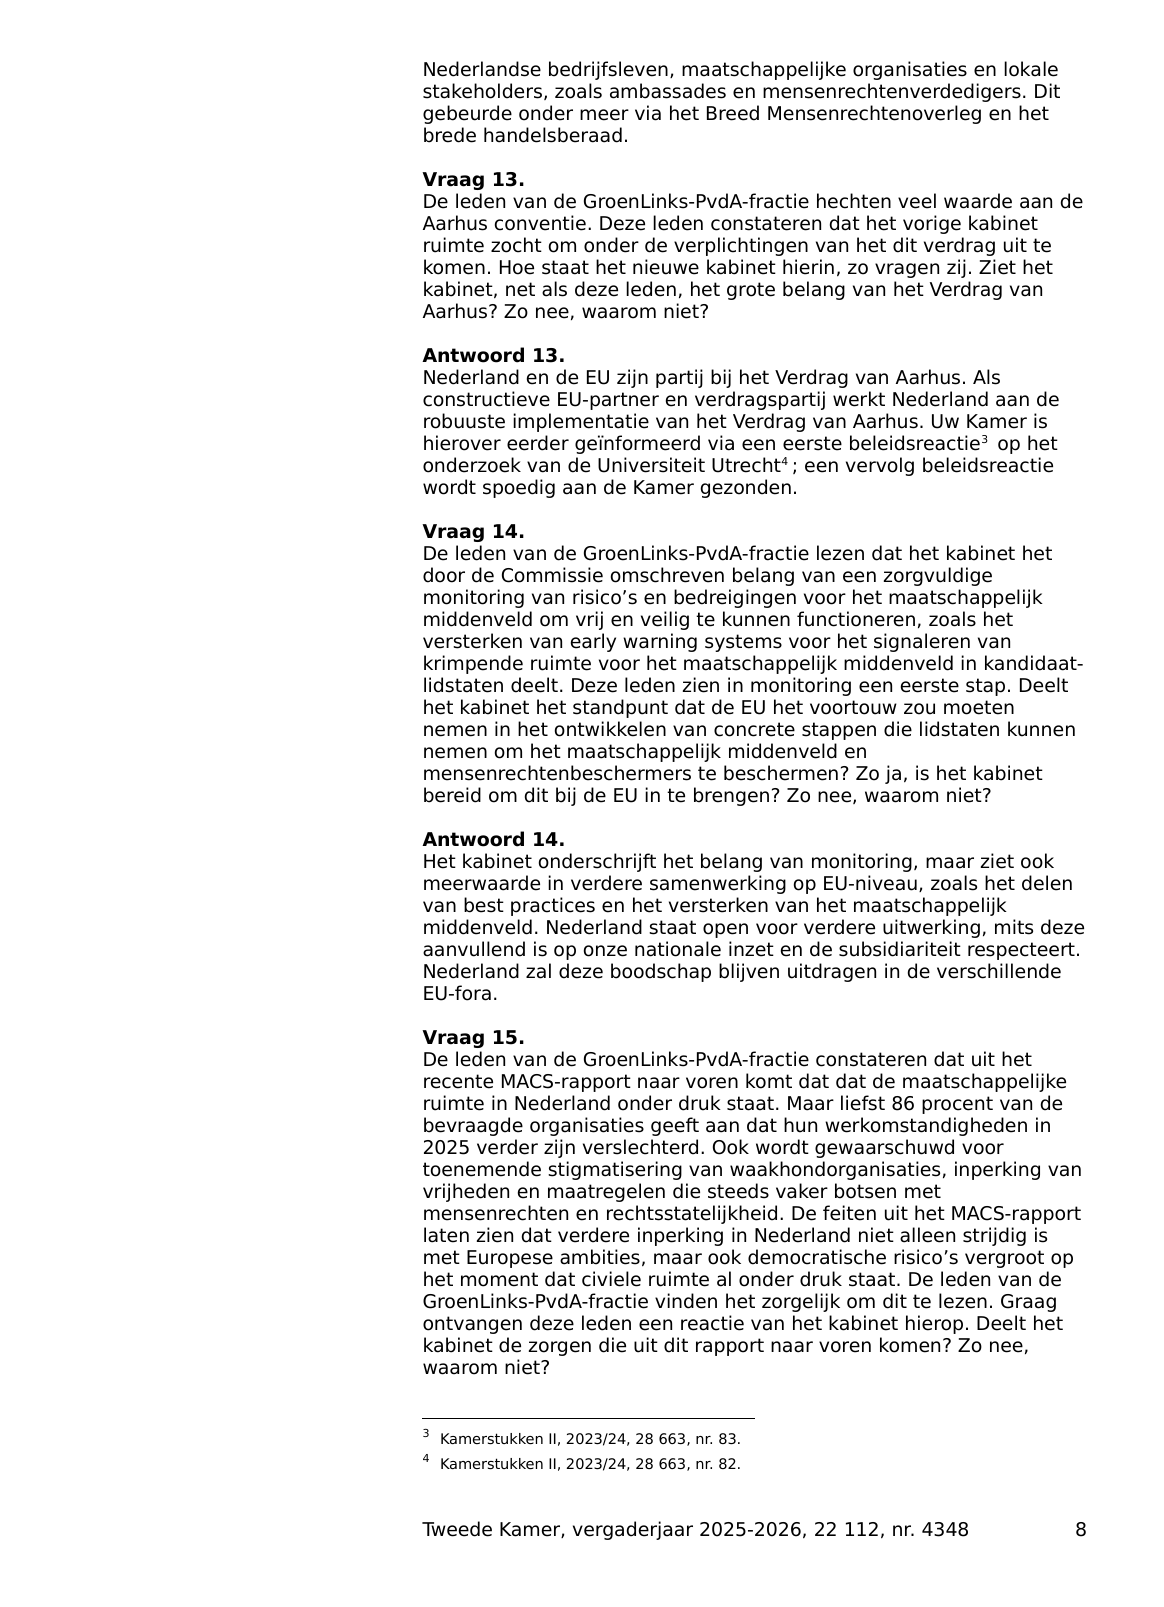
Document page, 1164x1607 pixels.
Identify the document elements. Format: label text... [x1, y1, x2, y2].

text Vraag 15. [422, 1027, 1087, 1049]
text Antwoord 14. [422, 829, 1087, 851]
text Nederland en de EU zijn partij bij het Verdrag van Aarhus. Als constructieve EU-partner en verdragspartij werkt Nederland aan de robuuste implementatie van het Verdrag van Aarhus. Uw Kamer is hierover eerder geïnformeerd via een eerste beleidsreactie op het onderzoek van de Universiteit Utrecht; een vervolg beleidsreactie wordt spoedig aan de Kamer gezonden. [422, 367, 1087, 499]
text De leden van de GroenLinks-PvdA-fractie lezen dat het kabinet het door de Commissie omschreven belang van een zorgvuldige monitoring van risico’s en bedreigingen voor het maatschappelijk middenveld om vrij en veilig te kunnen functioneren, zoals het versterken van early warning systems voor het signaleren van krimpende ruimte voor het maatschappelijk middenveld in kandidaat-lidstaten deelt. Deze leden zien in monitoring een eerste stap. Deelt het kabinet het standpunt dat de EU het voortouw zou moeten nemen in het ontwikkelen van concrete stappen die lidstaten kunnen nemen om het maatschappelijk middenveld en mensenrechtenbeschermers te beschermen? Zo ja, is het kabinet bereid om dit bij de EU in te brengen? Zo nee, waarom niet? [422, 543, 1087, 807]
text De leden van de GroenLinks-PvdA-fractie constateren dat uit het recente MACS-rapport naar voren komt dat dat de maatschappelijke ruimte in Nederland onder druk staat. Maar liefst 86 procent van de bevraagde organisaties geeft aan dat hun werkomstandigheden in 2025 verder zijn verslechterd. Ook wordt gewaarschuwd voor toenemende stigmatisering van waakhondorganisaties, inperking van vrijheden en maatregelen die steeds vaker botsen met mensenrechten en rechtsstatelijkheid. De feiten uit het MACS-rapport laten zien dat verdere inperking in Nederland niet alleen strijdig is met Europese ambities, maar ook democratische risico’s vergroot op het moment dat civiele ruimte al onder druk staat. De leden van de GroenLinks-PvdA-fractie vinden het zorgelijk om dit te lezen. Graag ontvangen deze leden een reactie van het kabinet hierop. Deelt het kabinet de zorgen die uit dit rapport naar voren komen? Zo nee, waarom niet? [422, 1049, 1087, 1379]
text Antwoord 13. [422, 345, 1087, 367]
text De leden van de GroenLinks-PvdA-fractie hechten veel waarde aan de Aarhus conventie. Deze leden constateren dat het vorige kabinet ruimte zocht om onder de verplichtingen van het dit verdrag uit te komen. Hoe staat het nieuwe kabinet hierin, zo vragen zij. Ziet het kabinet, net als deze leden, het grote belang van het Verdrag van Aarhus? Zo nee, waarom niet? [422, 191, 1087, 323]
text Nederlandse bedrijfsleven, maatschappelijke organisaties en lokale stakeholders, zoals ambassades en mensenrechtenverdedigers. Dit gebeurde onder meer via het Breed Mensenrechtenoverleg en het brede handelsberaad. [422, 59, 1087, 147]
text Kamerstukken II, 2023/24, 28 663, nr. 83. [422, 1427, 1087, 1449]
text Het kabinet onderschrijft het belang van monitoring, maar ziet ook meerwaarde in verdere samenwerking op EU-niveau, zoals het delen van best practices en het versterken van het maatschappelijk middenveld. Nederland staat open voor verdere uitwerking, mits deze aanvullend is op onze nationale inzet en de subsidiariteit respecteert. Nederland zal deze boodschap blijven uitdragen in de verschillende EU-fora. [422, 851, 1087, 1005]
text Vraag 13. [422, 169, 1087, 191]
text Kamerstukken II, 2023/24, 28 663, nr. 82. [422, 1452, 1087, 1474]
text Vraag 14. [422, 521, 1087, 543]
